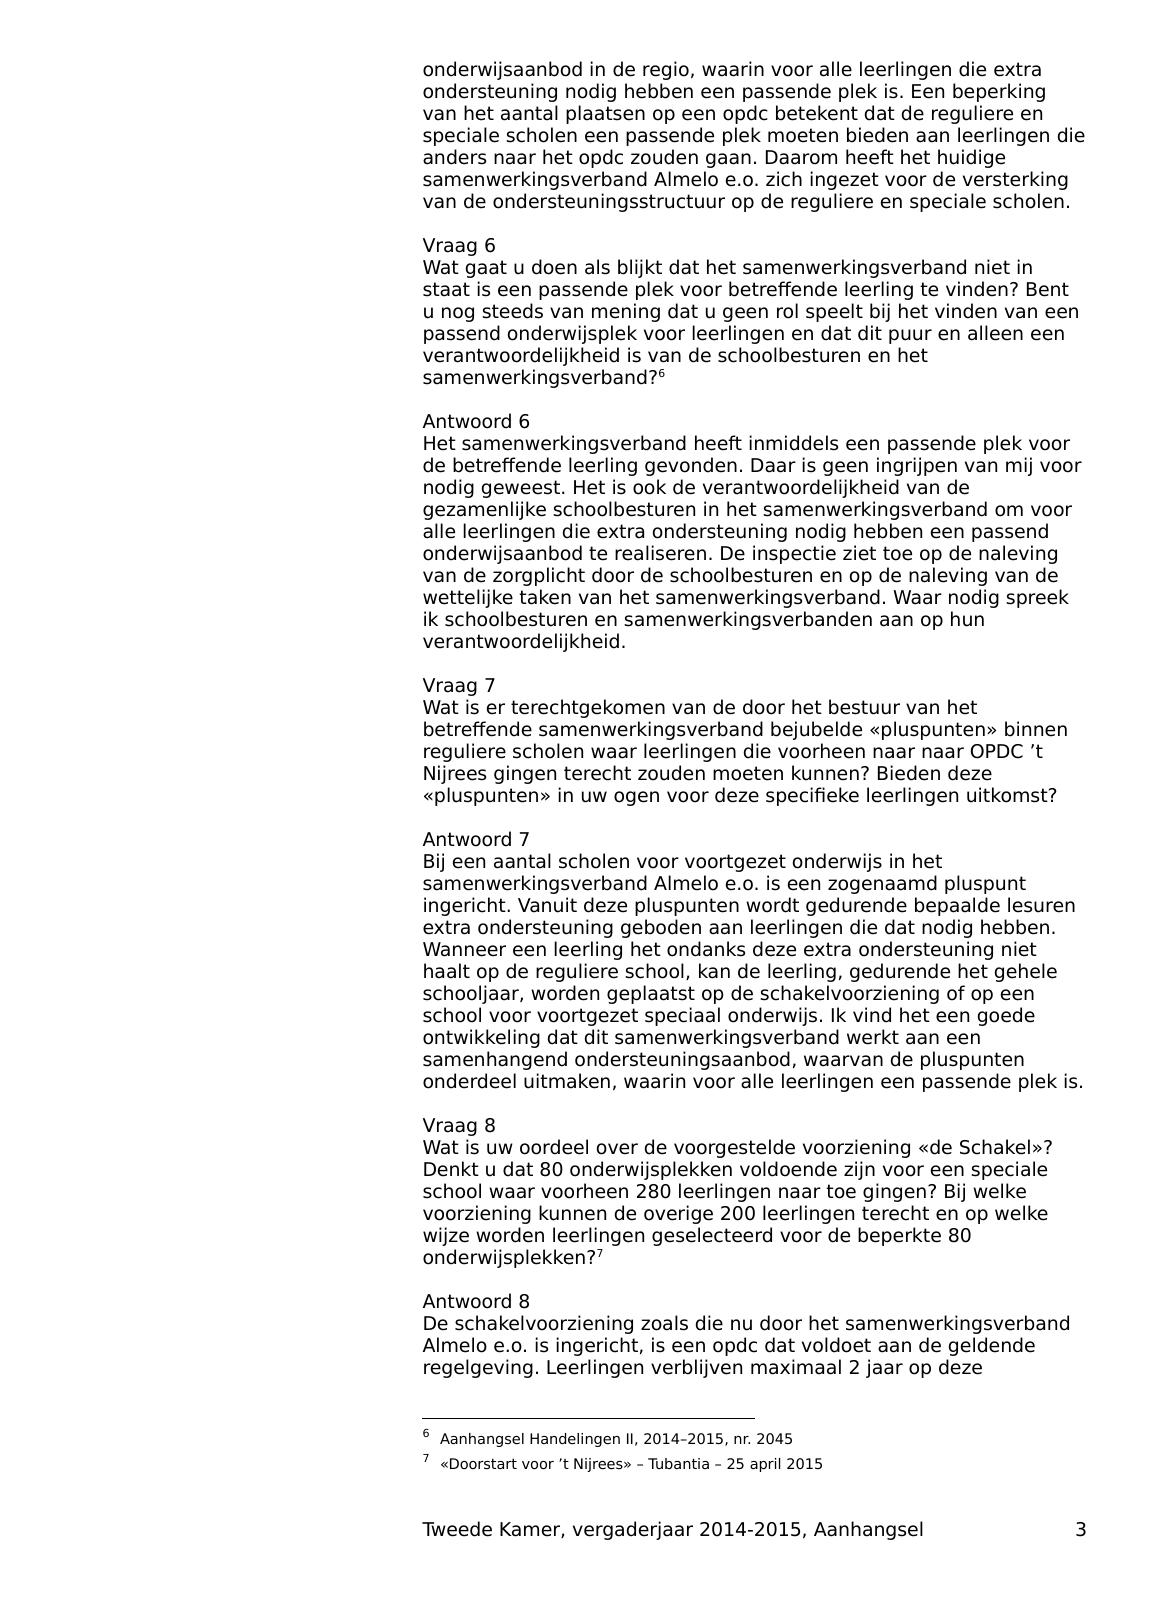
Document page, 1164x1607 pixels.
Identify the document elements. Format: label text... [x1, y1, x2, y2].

text Wat is er terechtgekomen van de door het bestuur van het betreffende samenwerkingsverband bejubelde «pluspunten» binnen reguliere scholen waar leerlingen die voorheen naar naar OPDC ’t Nijrees gingen terecht zouden moeten kunnen? Bieden deze «pluspunten» in uw ogen voor deze specifieke leerlingen uitkomst? [422, 697, 1087, 807]
text Aanhangsel Handelingen II, 2014–2015, nr. 2045 [422, 1427, 1087, 1449]
text Wat gaat u doen als blijkt dat het samenwerkingsverband niet in staat is een passende plek voor betreffende leerling te vinden? Bent u nog steeds van mening dat u geen rol speelt bij het vinden van een passend onderwijsplek voor leerlingen en dat dit puur en alleen een verantwoordelijkheid is van de schoolbesturen en het samenwerkingsverband? [422, 257, 1087, 389]
text Antwoord 8 [422, 1291, 1087, 1313]
text De schakelvoorziening zoals die nu door het samenwerkingsverband Almelo e.o. is ingericht, is een opdc dat voldoet aan de geldende regelgeving. Leerlingen verblijven maximaal 2 jaar op deze [422, 1313, 1087, 1379]
text Antwoord 6 [422, 411, 1087, 433]
text Wat is uw oordeel over de voorgestelde voorziening «de Schakel»? Denkt u dat 80 onderwijsplekken voldoende zijn voor een speciale school waar voorheen 280 leerlingen naar toe gingen? Bij welke voorziening kunnen de overige 200 leerlingen terecht en op welke wijze worden leerlingen geselecteerd voor de beperkte 80 onderwijsplekken? [422, 1137, 1087, 1269]
text «Doorstart voor ’t Nijrees» – Tubantia – 25 april 2015 [422, 1452, 1087, 1474]
text Vraag 7 [422, 675, 1087, 697]
text onderwijsaanbod in de regio, waarin voor alle leerlingen die extra ondersteuning nodig hebben een passende plek is. Een beperking van het aantal plaatsen op een opdc betekent dat de reguliere en speciale scholen een passende plek moeten bieden aan leerlingen die anders naar het opdc zouden gaan. Daarom heeft het huidige samenwerkingsverband Almelo e.o. zich ingezet voor de versterking van de ondersteuningsstructuur op de reguliere en speciale scholen. [422, 59, 1087, 213]
text Vraag 6 [422, 235, 1087, 257]
text Bij een aantal scholen voor voortgezet onderwijs in het samenwerkingsverband Almelo e.o. is een zogenaamd pluspunt ingericht. Vanuit deze pluspunten wordt gedurende bepaalde lesuren extra ondersteuning geboden aan leerlingen die dat nodig hebben. Wanneer een leerling het ondanks deze extra ondersteuning niet haalt op de reguliere school, kan de leerling, gedurende het gehele schooljaar, worden geplaatst op de schakelvoorziening of op een school voor voortgezet speciaal onderwijs. Ik vind het een goede ontwikkeling dat dit samenwerkingsverband werkt aan een samenhangend ondersteuningsaanbod, waarvan de pluspunten onderdeel uitmaken, waarin voor alle leerlingen een passende plek is. [422, 851, 1087, 1093]
text Vraag 8 [422, 1115, 1087, 1137]
text Het samenwerkingsverband heeft inmiddels een passende plek voor de betreffende leerling gevonden. Daar is geen ingrijpen van mij voor nodig geweest. Het is ook de verantwoordelijkheid van de gezamenlijke schoolbesturen in het samenwerkingsverband om voor alle leerlingen die extra ondersteuning nodig hebben een passend onderwijsaanbod te realiseren. De inspectie ziet toe op de naleving van de zorgplicht door de schoolbesturen en op de naleving van de wettelijke taken van het samenwerkingsverband. Waar nodig spreek ik schoolbesturen en samenwerkingsverbanden aan op hun verantwoordelijkheid. [422, 433, 1087, 653]
text Antwoord 7 [422, 829, 1087, 851]
